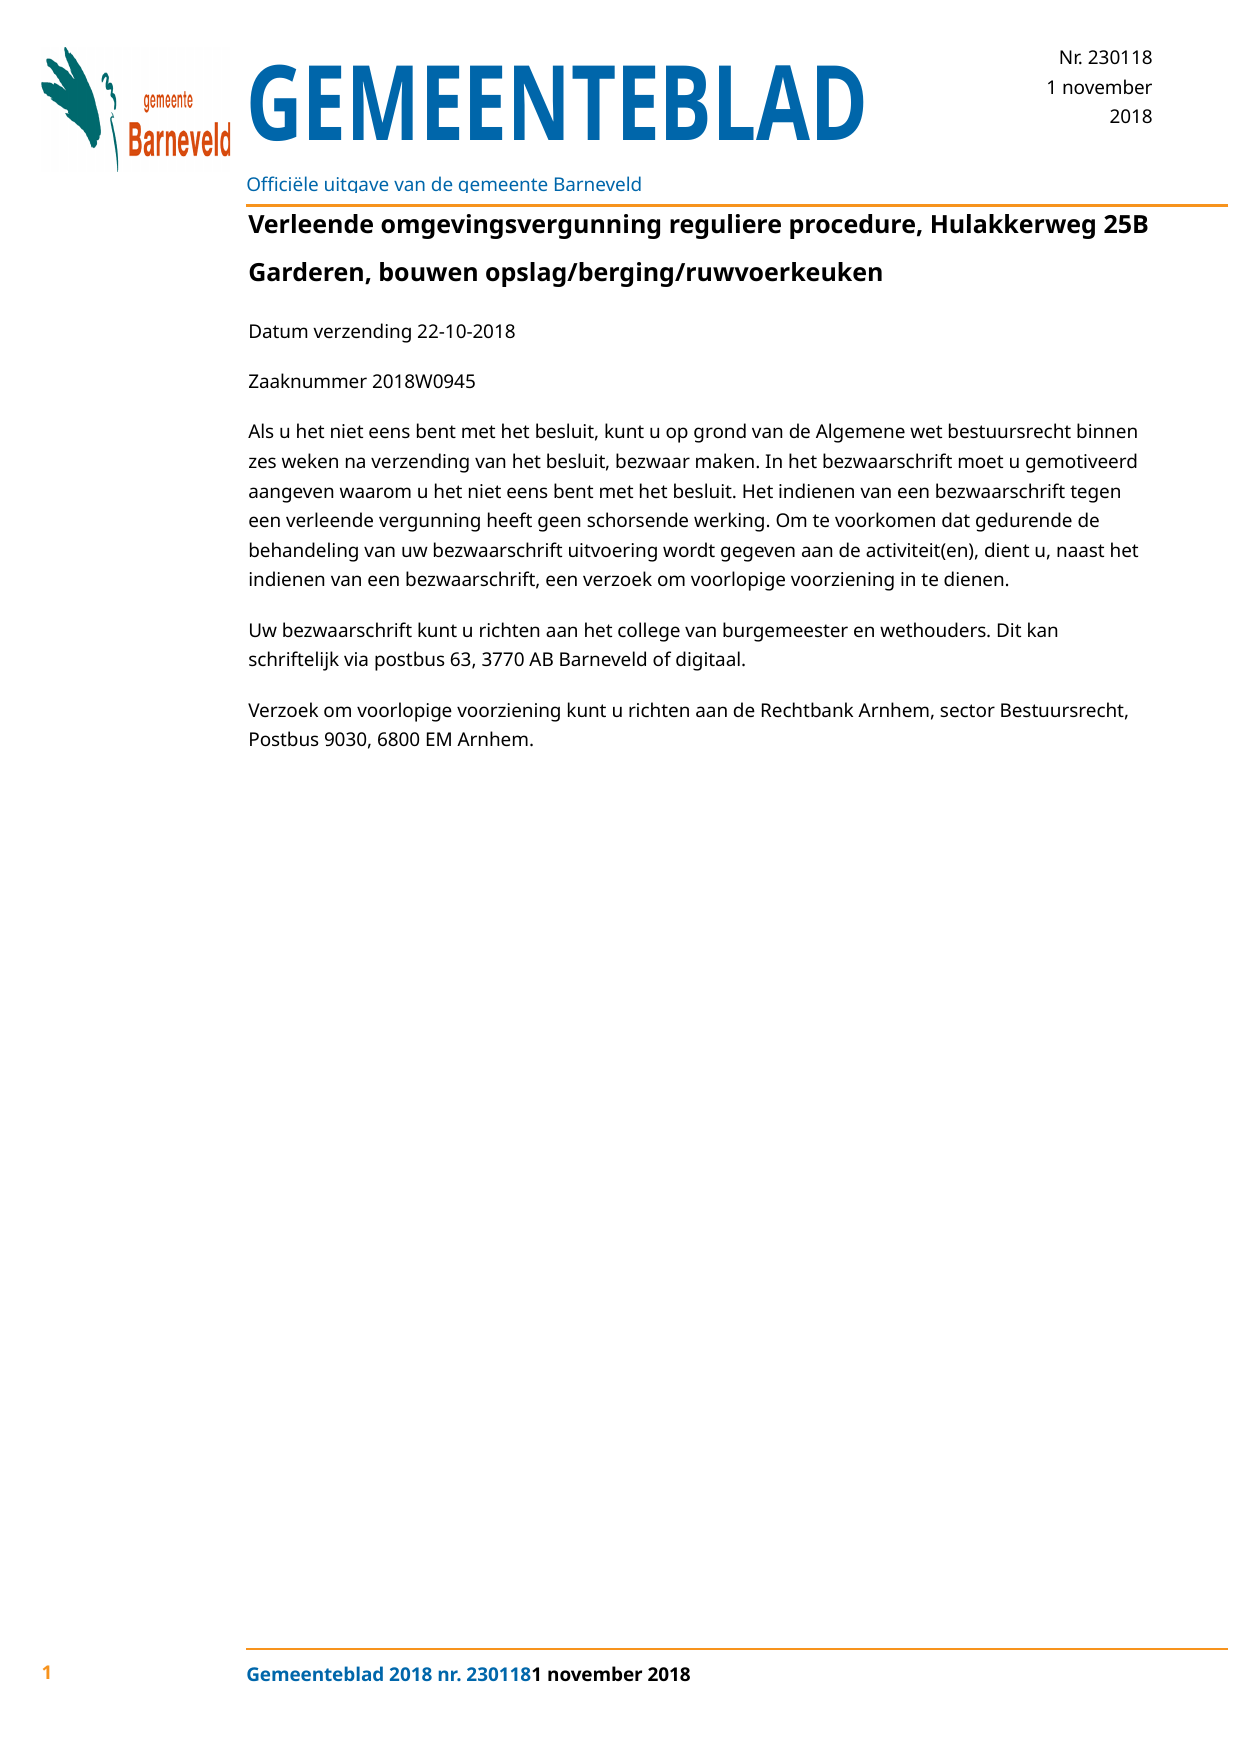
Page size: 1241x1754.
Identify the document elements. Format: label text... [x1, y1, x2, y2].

text Uw bezwaarschrift kunt u richten aan het college van burgemeester en wethouders. Dit kan schriftelijk via postbus 63, 3770 AB Barneveld of digitaal. [248, 617, 1152, 672]
text Datum verzending 22-10-2018 [248, 318, 1152, 344]
text Zaaknummer 2018W0945 [248, 368, 1152, 394]
text Als u het niet eens bent met het besluit, kunt u op grond van de Algemene wet bestuursrecht binnen zes weken na verzending van het besluit, bezwaar maken. In het bezwaarschrift moet u gemotiveerd aangeven waarom u het niet eens bent met het besluit. Het indienen van een bezwaarschrift tegen een verleende vergunning heeft geen schorsende werking. Om te voorkomen dat gedurende de behandeling van uw bezwaarschrift uitvoering wordt gegeven aan de activiteit(en), dient u, naast het indienen van een bezwaarschrift, een verzoek om voorlopige voorziening in te dienen. [248, 419, 1152, 592]
picture [41, 47, 231, 172]
text Verleende omgevingsvergunning reguliere procedure, Hulakkerweg 25B Garderen, bouwen opslag/berging/ruwvoerkeuken [248, 207, 1152, 288]
text Verzoek om voorlopige voorziening kunt u richten aan de Rechtbank Arnhem, sector Bestuursrecht, Postbus 9030, 6800 EM Arnhem. [248, 697, 1152, 752]
